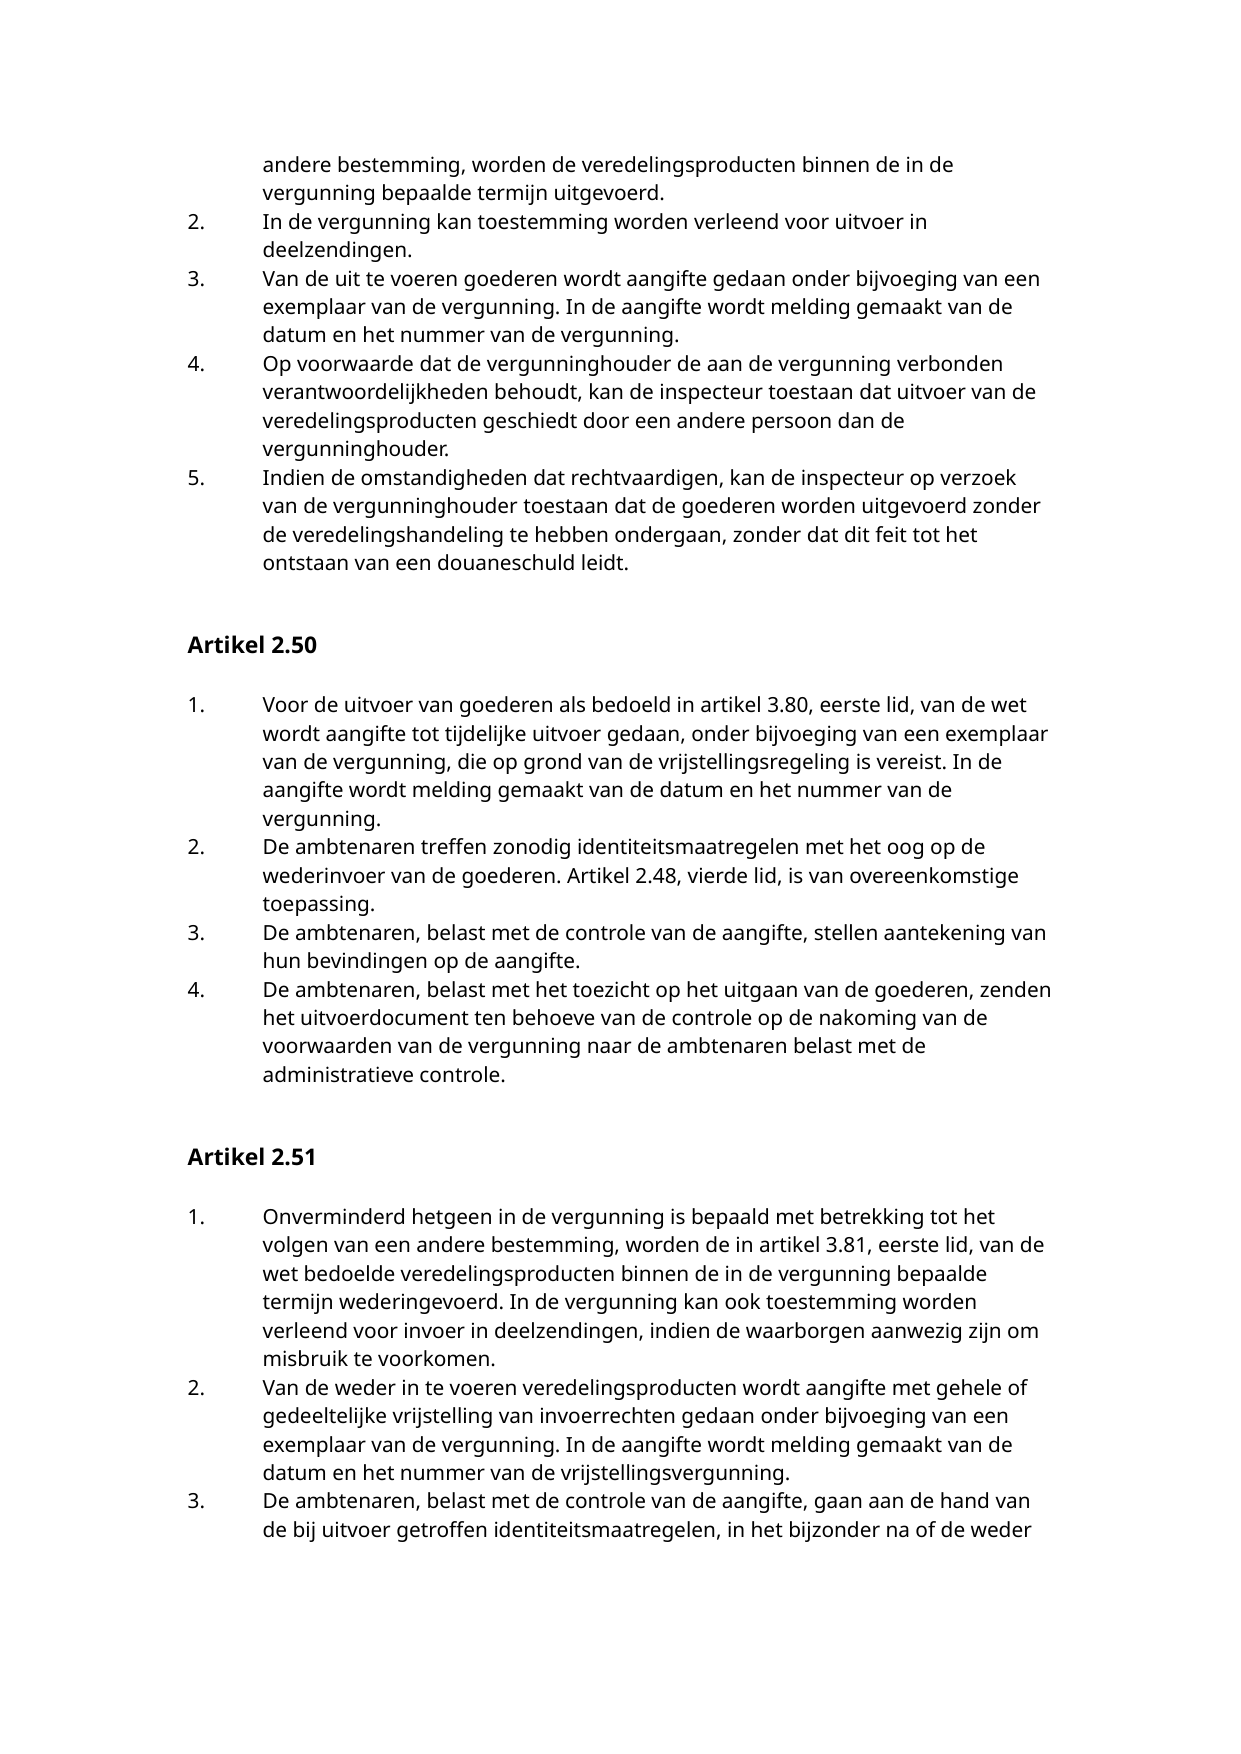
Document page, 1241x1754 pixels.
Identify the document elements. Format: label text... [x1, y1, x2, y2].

list Onverminderd hetgeen in de vergunning is bepaald met betrekking tot het volgen van een andere bestemming, worden de in artikel 3.81, eerste lid, van de wet bedoelde veredelingsproducten binnen de in de vergunning bepaalde termijn wederingevoerd. In de vergunning kan ook toestemming worden verleend voor invoer in deelzendingen, indien de waarborgen aanwezig zijn om misbruik te voorkomen. [187, 1202, 1053, 1373]
list De ambtenaren, belast met het toezicht op het uitgaan van de goederen, zenden het uitvoerdocument ten behoeve van de controle op de nakoming van de voorwaarden van de vergunning naar de ambtenaren belast met de administratieve controle. [187, 975, 1053, 1088]
list De ambtenaren, belast met de controle van de aangifte, gaan aan de hand van de bij uitvoer getroffen identiteitsmaatregelen, in het bijzonder na of de weder [187, 1487, 1053, 1543]
list De ambtenaren, belast met de controle van de aangifte, stellen aantekening van hun bevindingen op de aangifte. [187, 918, 1053, 975]
list Voor de uitvoer van goederen als bedoeld in artikel 3.80, eerste lid, van de wet wordt aangifte tot tijdelijke uitvoer gedaan, onder bijvoeging van een exemplaar van de vergunning, die op grond van de vrijstellingsregeling is vereist. In de aangifte wordt melding gemaakt van de datum en het nummer van de vergunning. [187, 690, 1053, 832]
list Van de uit te voeren goederen wordt aangifte gedaan onder bijvoeging van een exemplaar van de vergunning. In de aangifte wordt melding gemaakt van de datum en het nummer van de vergunning. [187, 264, 1053, 349]
list In de vergunning kan toestemming worden verleend voor uitvoer in deelzendingen. [187, 207, 1053, 264]
list Indien de omstandigheden dat rechtvaardigen, kan de inspecteur op verzoek van de vergunninghouder toestaan dat de goederen worden uitgevoerd zonder de veredelingshandeling te hebben ondergaan, zonder dat dit feit tot het ontstaan van een douaneschuld leidt. [187, 463, 1053, 577]
subtitle Artikel 2.51 [187, 1141, 1053, 1172]
subtitle Artikel 2.50 [187, 629, 1053, 660]
list Op voorwaarde dat de vergunninghouder de aan de vergunning verbonden verantwoordelijkheden behoudt, kan de inspecteur toestaan dat uitvoer van de veredelingsproducten geschiedt door een andere persoon dan de vergunninghouder. [187, 349, 1053, 463]
list Van de weder in te voeren veredelingsproducten wordt aangifte met gehele of gedeeltelijke vrijstelling van invoerrechten gedaan onder bijvoeging van een exemplaar van de vergunning. In de aangifte wordt melding gemaakt van de datum en het nummer van de vrijstellingsvergunning. [187, 1373, 1053, 1487]
list andere bestemming, worden de veredelingsproducten binnen de in de vergunning bepaalde termijn uitgevoerd. [187, 150, 1053, 207]
list De ambtenaren treffen zonodig identiteitsmaatregelen met het oog op de wederinvoer van de goederen. Artikel 2.48, vierde lid, is van overeenkomstige toepassing. [187, 832, 1053, 918]
